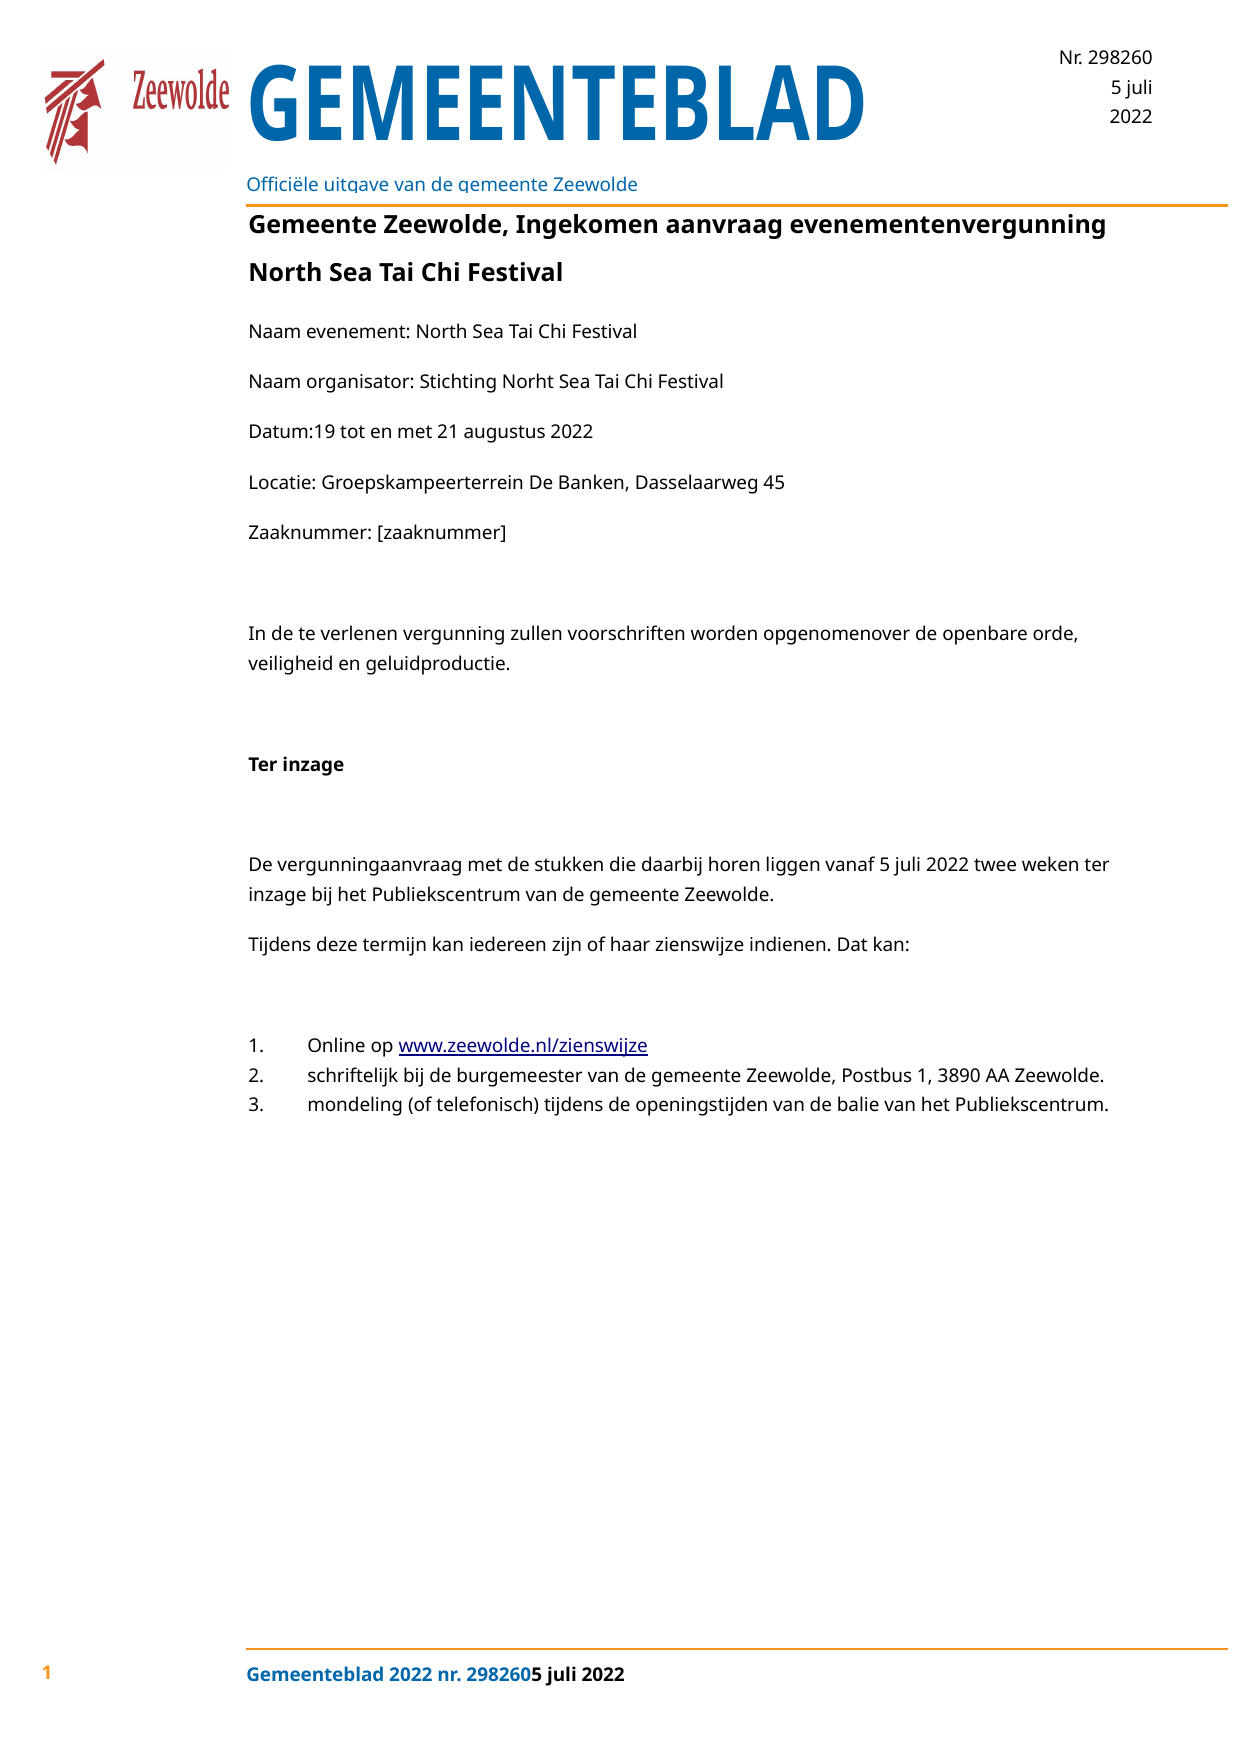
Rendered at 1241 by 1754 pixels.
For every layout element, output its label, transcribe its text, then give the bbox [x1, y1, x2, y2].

text Locatie: Groepskampeerterrein De Banken, Dasselaarweg 45 [248, 469, 1152, 495]
text Datum:19 tot en met 21 augustus 2022 [248, 419, 1152, 444]
list mondeling (of telefonisch) tijdens de openingstijden van de balie van het Publiekscentrum. [248, 1092, 1152, 1117]
text Ter inzage [248, 751, 1152, 777]
text Naam organisator: Stichting Norht Sea Tai Chi Festival [248, 368, 1152, 394]
text Zaaknummer: [zaaknummer] [248, 519, 1152, 545]
text Naam evenement: North Sea Tai Chi Festival [248, 318, 1152, 344]
text Gemeente Zeewolde, Ingekomen aanvraag evenementenvergunning North Sea Tai Chi Festival [248, 207, 1152, 288]
list schriftelijk bij de burgemeester van de gemeente Zeewolde, Postbus 1, 3890 AA Zeewolde. [248, 1062, 1152, 1088]
picture [41, 47, 231, 172]
list Online op www.zeewolde.nl/zienswijze [248, 1032, 1152, 1058]
text De vergunningaanvraag met de stukken die daarbij horen liggen vanaf 5 juli 2022 twee weken ter inzage bij het Publiekscentrum van de gemeente Zeewolde. [248, 852, 1152, 907]
text In de te verlenen vergunning zullen voorschriften worden opgenomenover de openbare orde, veiligheid en geluidproductie. [248, 620, 1152, 676]
text Tijdens deze termijn kan iedereen zijn of haar zienswijze indienen. Dat kan: [248, 932, 1152, 957]
